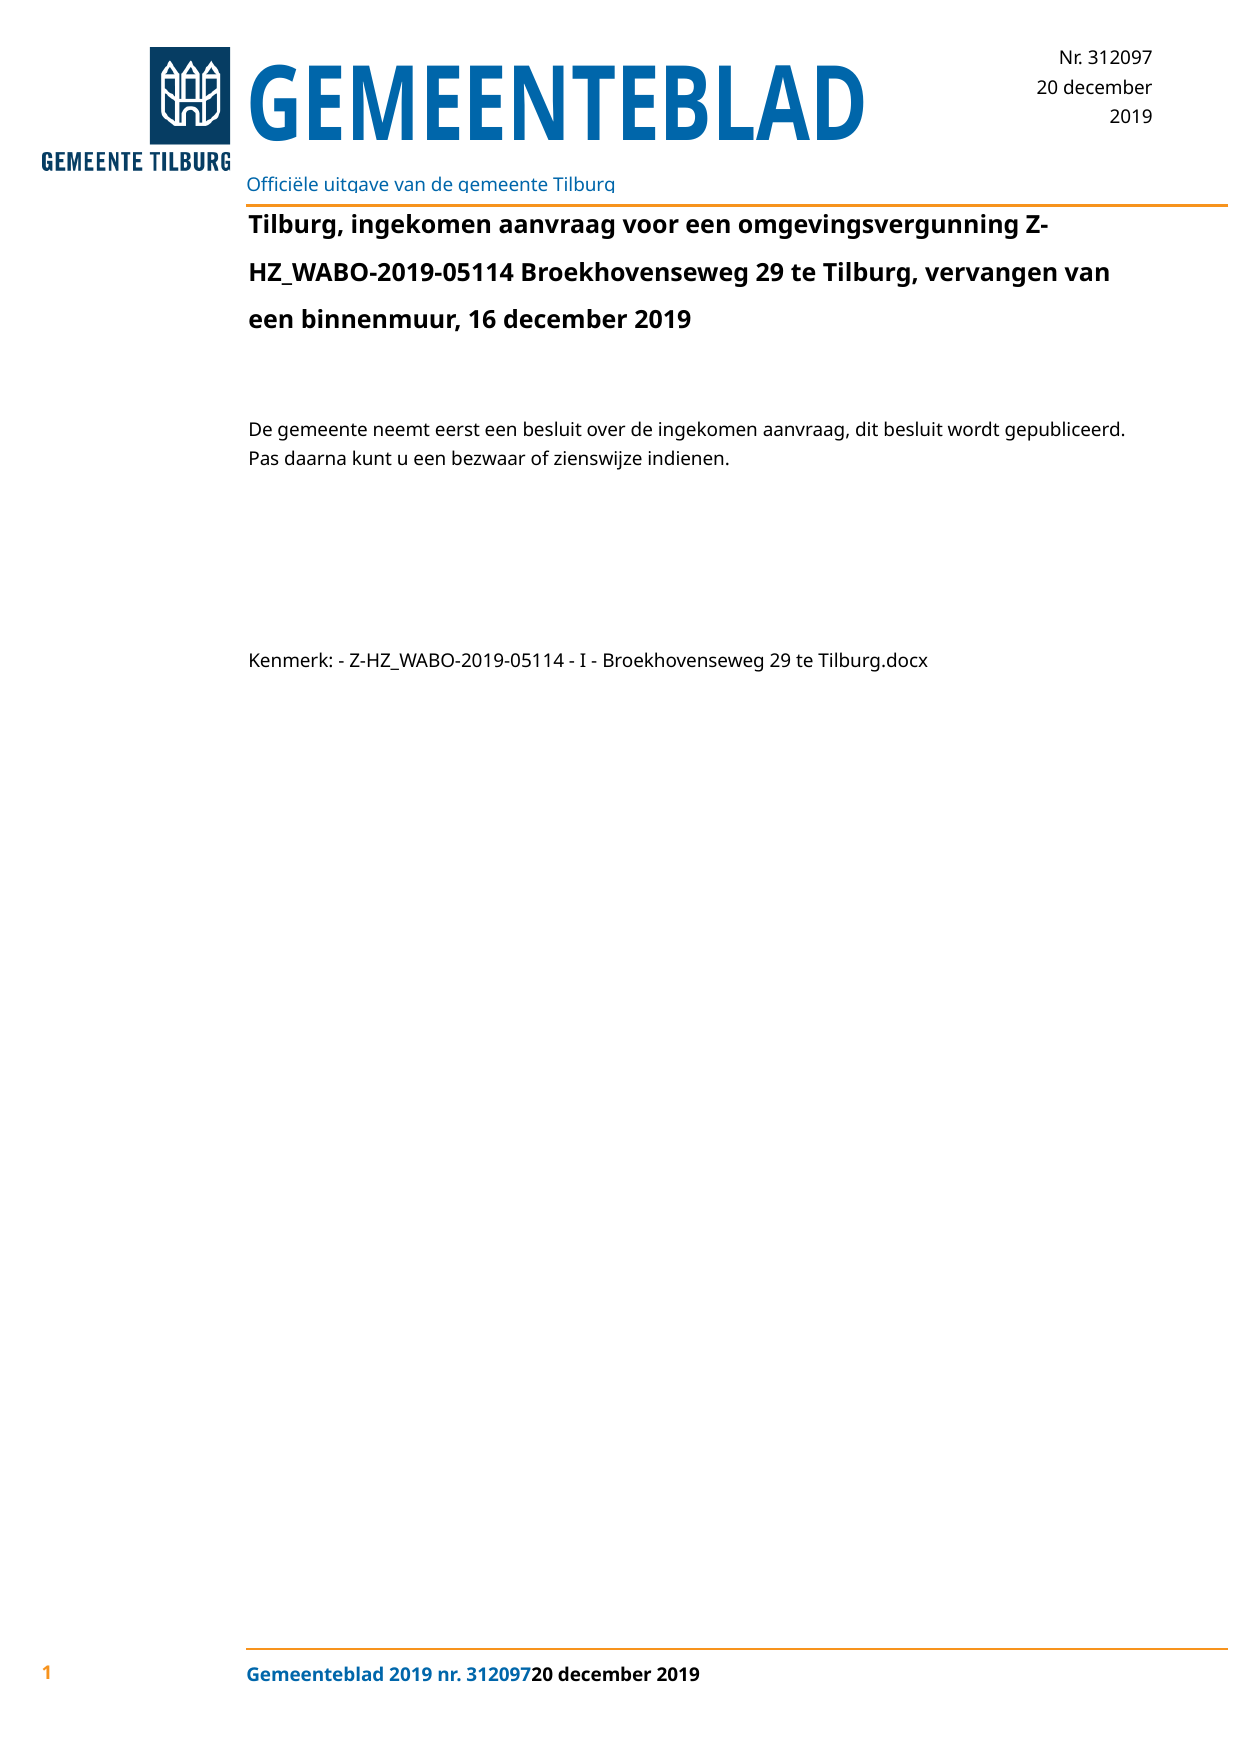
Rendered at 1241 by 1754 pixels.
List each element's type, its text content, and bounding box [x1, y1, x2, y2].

text De gemeente neemt eerst een besluit over de ingekomen aanvraag, dit besluit wordt gepubliceerd. Pas daarna kunt u een bezwaar of zienswijze indienen. [248, 416, 1152, 471]
picture [41, 47, 231, 172]
text Kenmerk: - Z-HZ_WABO-2019-05114 - I - Broekhovenseweg 29 te Tilburg.docx [248, 647, 1152, 673]
text Tilburg, ingekomen aanvraag voor een omgevingsvergunning Z-HZ_WABO-2019-05114 Broekhovenseweg 29 te Tilburg, vervangen van een binnenmuur, 16 december 2019 [248, 207, 1152, 336]
